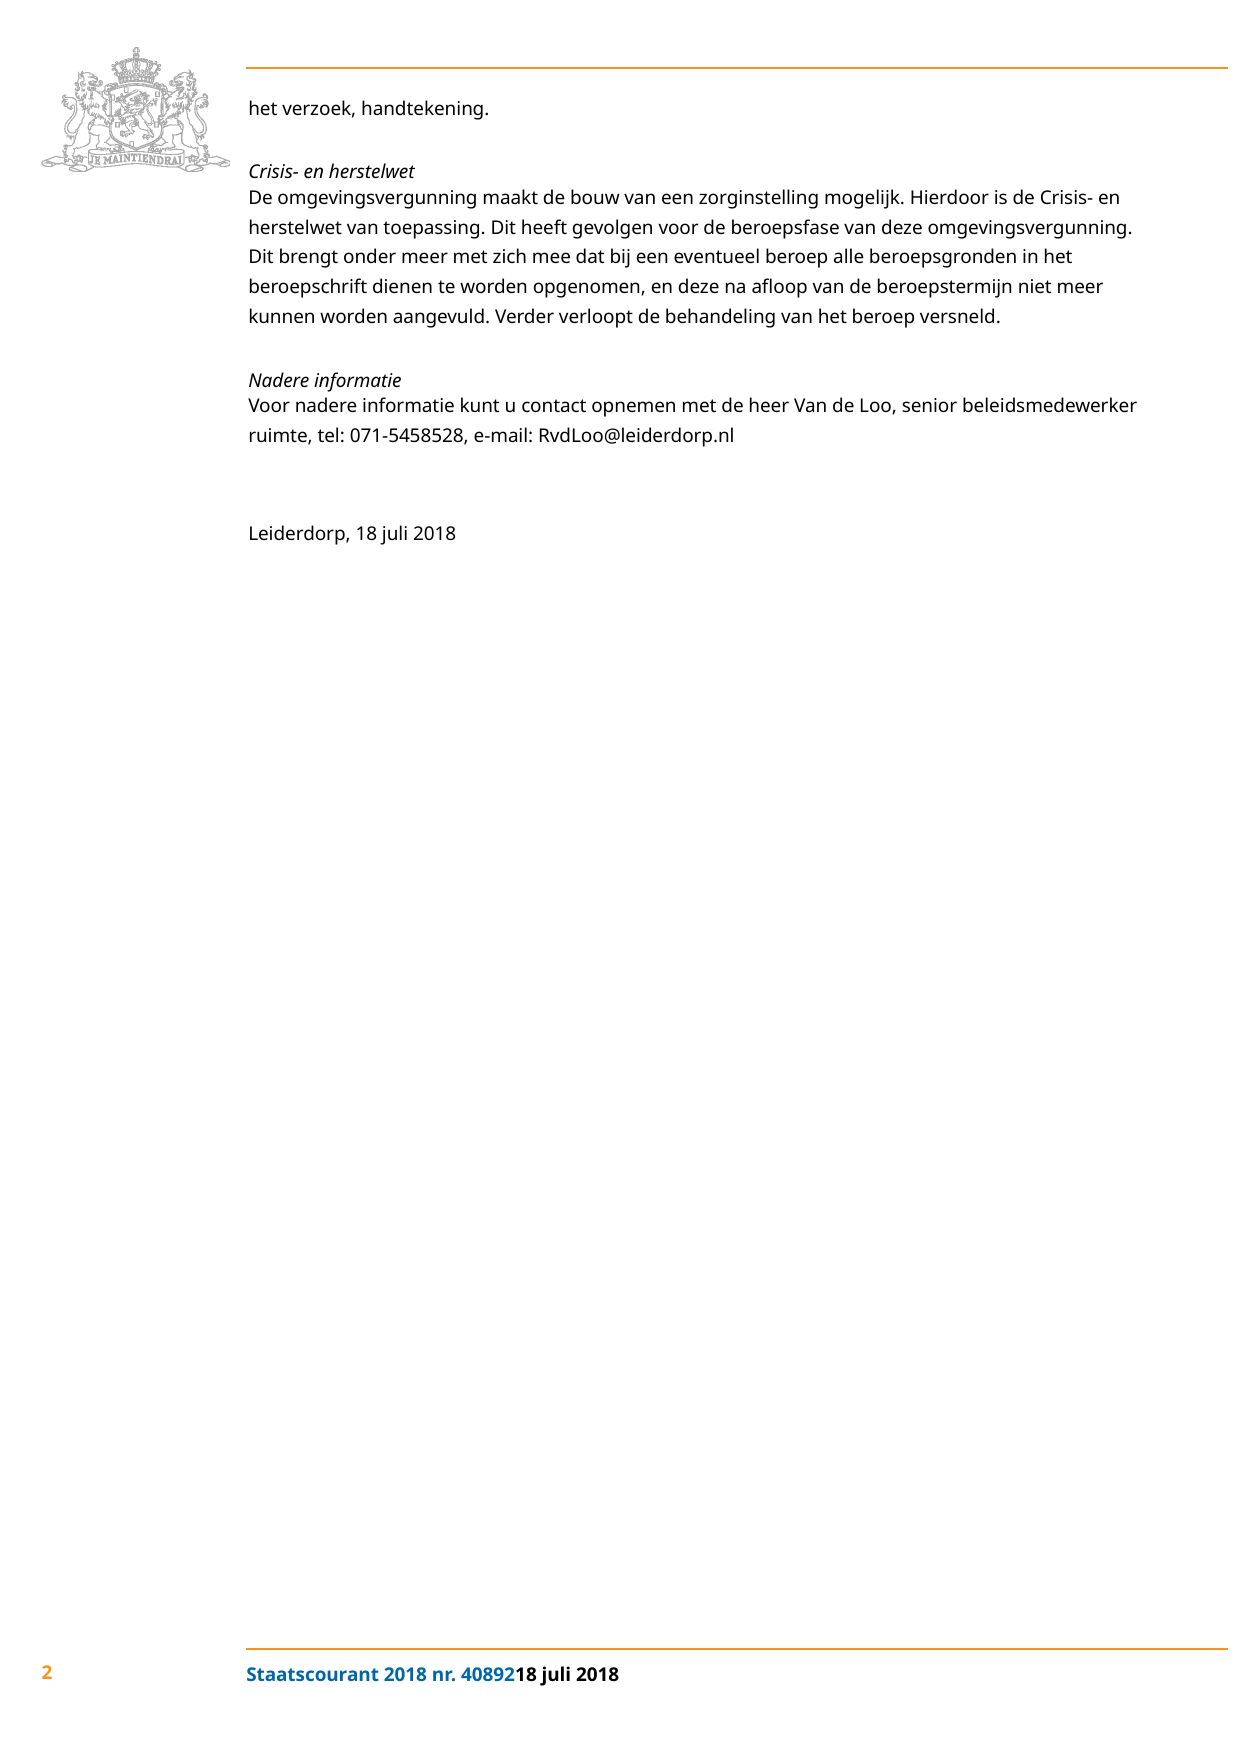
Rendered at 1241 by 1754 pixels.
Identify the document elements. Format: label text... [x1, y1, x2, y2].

text Crisis- en herstelwet [248, 159, 1152, 184]
text De omgevingsvergunning maakt de bouw van een zorginstelling mogelijk. Hierdoor is de Crisis- en herstelwet van toepassing. Dit heeft gevolgen voor de beroepsfase van deze omgevingsvergunning. Dit brengt onder meer met zich mee dat bij een eventueel beroep alle beroepsgronden in het beroepschrift dienen te worden opgenomen, en deze na afloop van de beroepstermijn niet meer kunnen worden aangevuld. Verder verloopt de behandeling van het beroep versneld. [248, 184, 1152, 328]
text Leiderdorp, 18 juli 2018 [248, 520, 1152, 546]
text het verzoek, handtekening. [248, 95, 1152, 121]
text Nadere informatie [248, 367, 1152, 392]
picture [41, 47, 231, 172]
text Voor nadere informatie kunt u contact opnemen met de heer Van de Loo, senior beleidsmedewerker ruimte, tel: 071-5458528, e-mail: RvdLoo@leiderdorp.nl [248, 392, 1152, 448]
